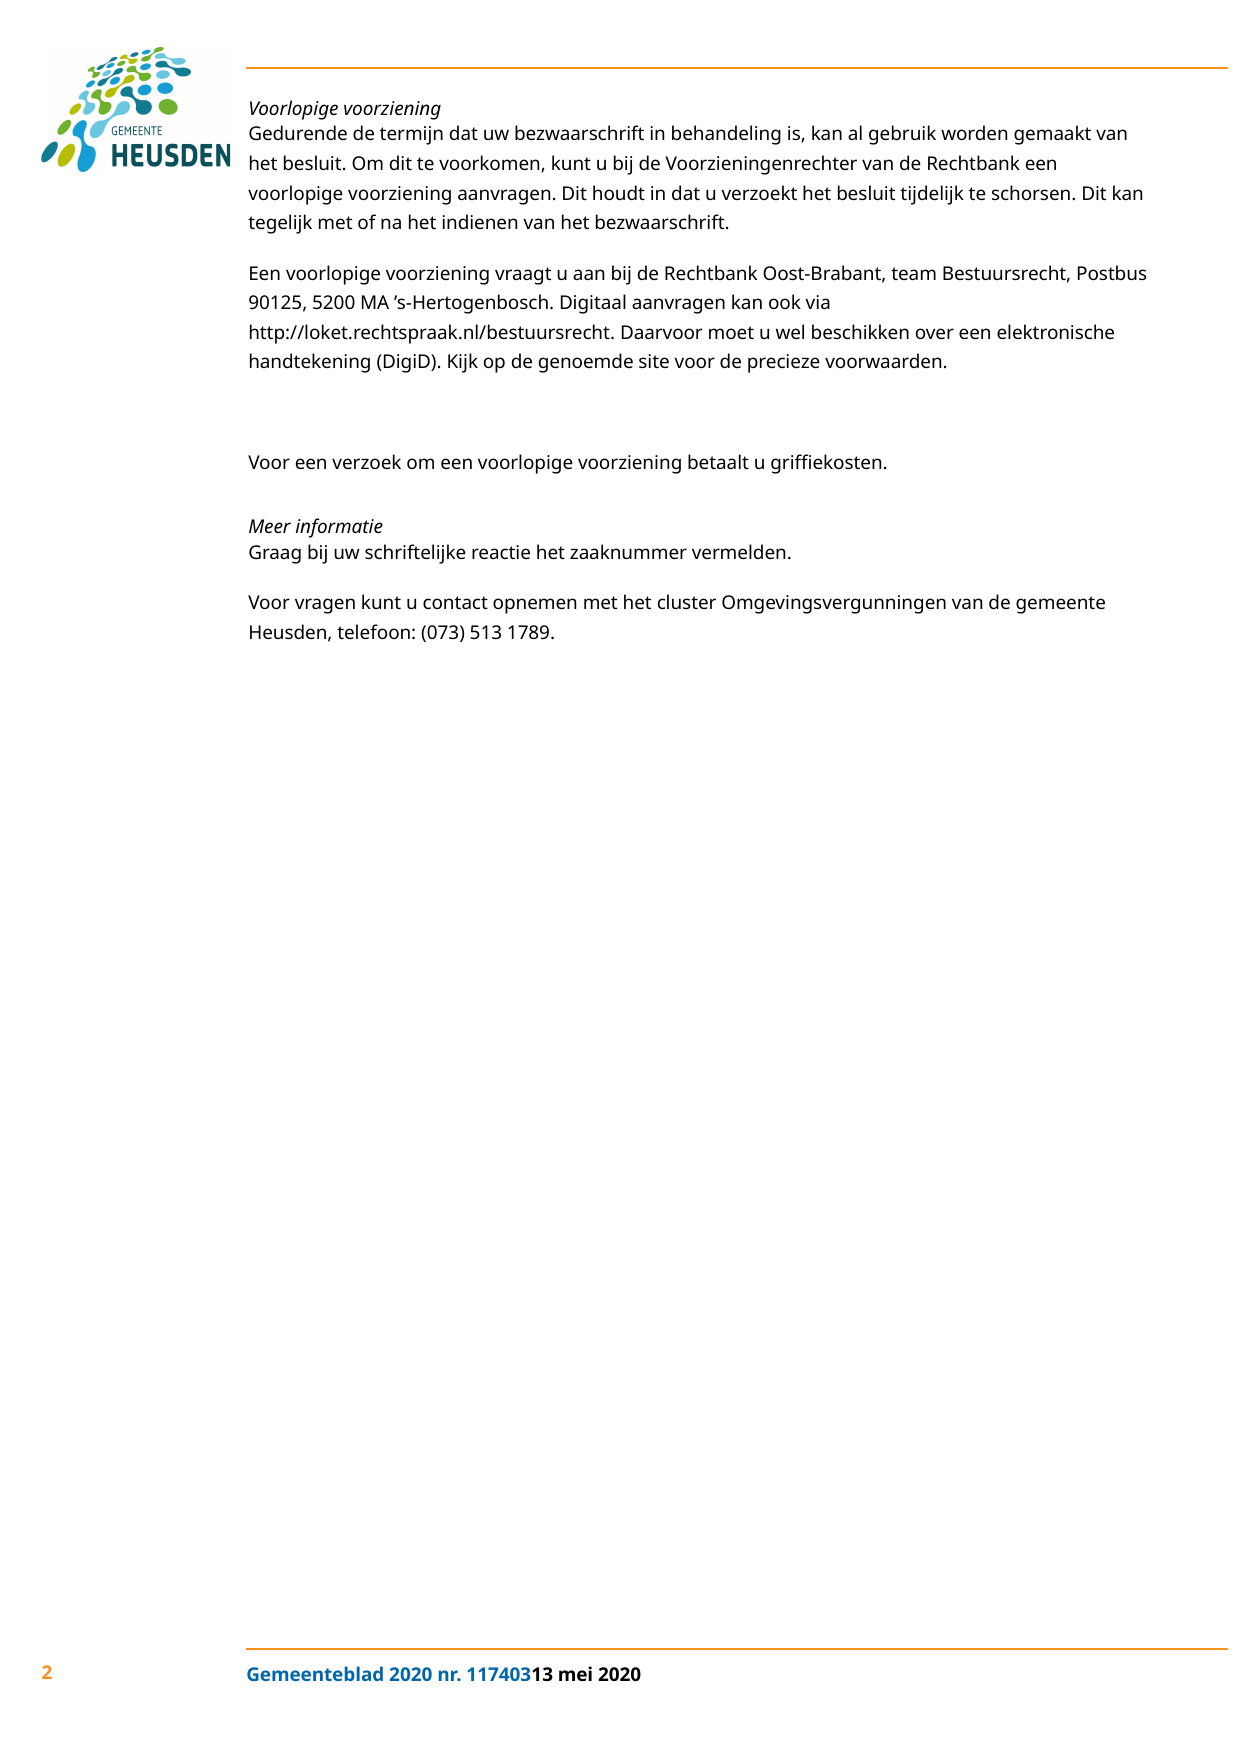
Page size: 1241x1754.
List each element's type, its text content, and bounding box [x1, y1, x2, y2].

text Voor vragen kunt u contact opnemen met het cluster Omgevingsvergunningen van de gemeente Heusden, telefoon: (073) 513 1789. [248, 589, 1152, 645]
text Graag bij uw schriftelijke reactie het zaaknummer vermelden. [248, 539, 1152, 565]
text Gedurende de termijn dat uw bezwaarschrift in behandeling is, kan al gebruik worden gemaakt van het besluit. Om dit te voorkomen, kunt u bij de Voorzieningenrechter van de Rechtbank een voorlopige voorziening aanvragen. Dit houdt in dat u verzoekt het besluit tijdelijk te schorsen. Dit kan tegelijk met of na het indienen van het bezwaarschrift. [248, 121, 1152, 235]
text Voor een verzoek om een voorlopige voorziening betaalt u griffiekosten. [248, 449, 1152, 475]
text Voorlopige voorziening [248, 95, 1152, 121]
picture [41, 47, 231, 172]
text Meer informatie [248, 513, 1152, 539]
text Een voorlopige voorziening vraagt u aan bij de Rechtbank Oost-Brabant, team Bestuursrecht, Postbus 90125, 5200 MA ’s-Hertogenbosch. Digitaal aanvragen kan ook via http://loket.rechtspraak.nl/bestuursrecht. Daarvoor moet u wel beschikken over een elektronische handtekening (DigiD). Kijk op de genoemde site voor de precieze voorwaarden. [248, 260, 1152, 374]
